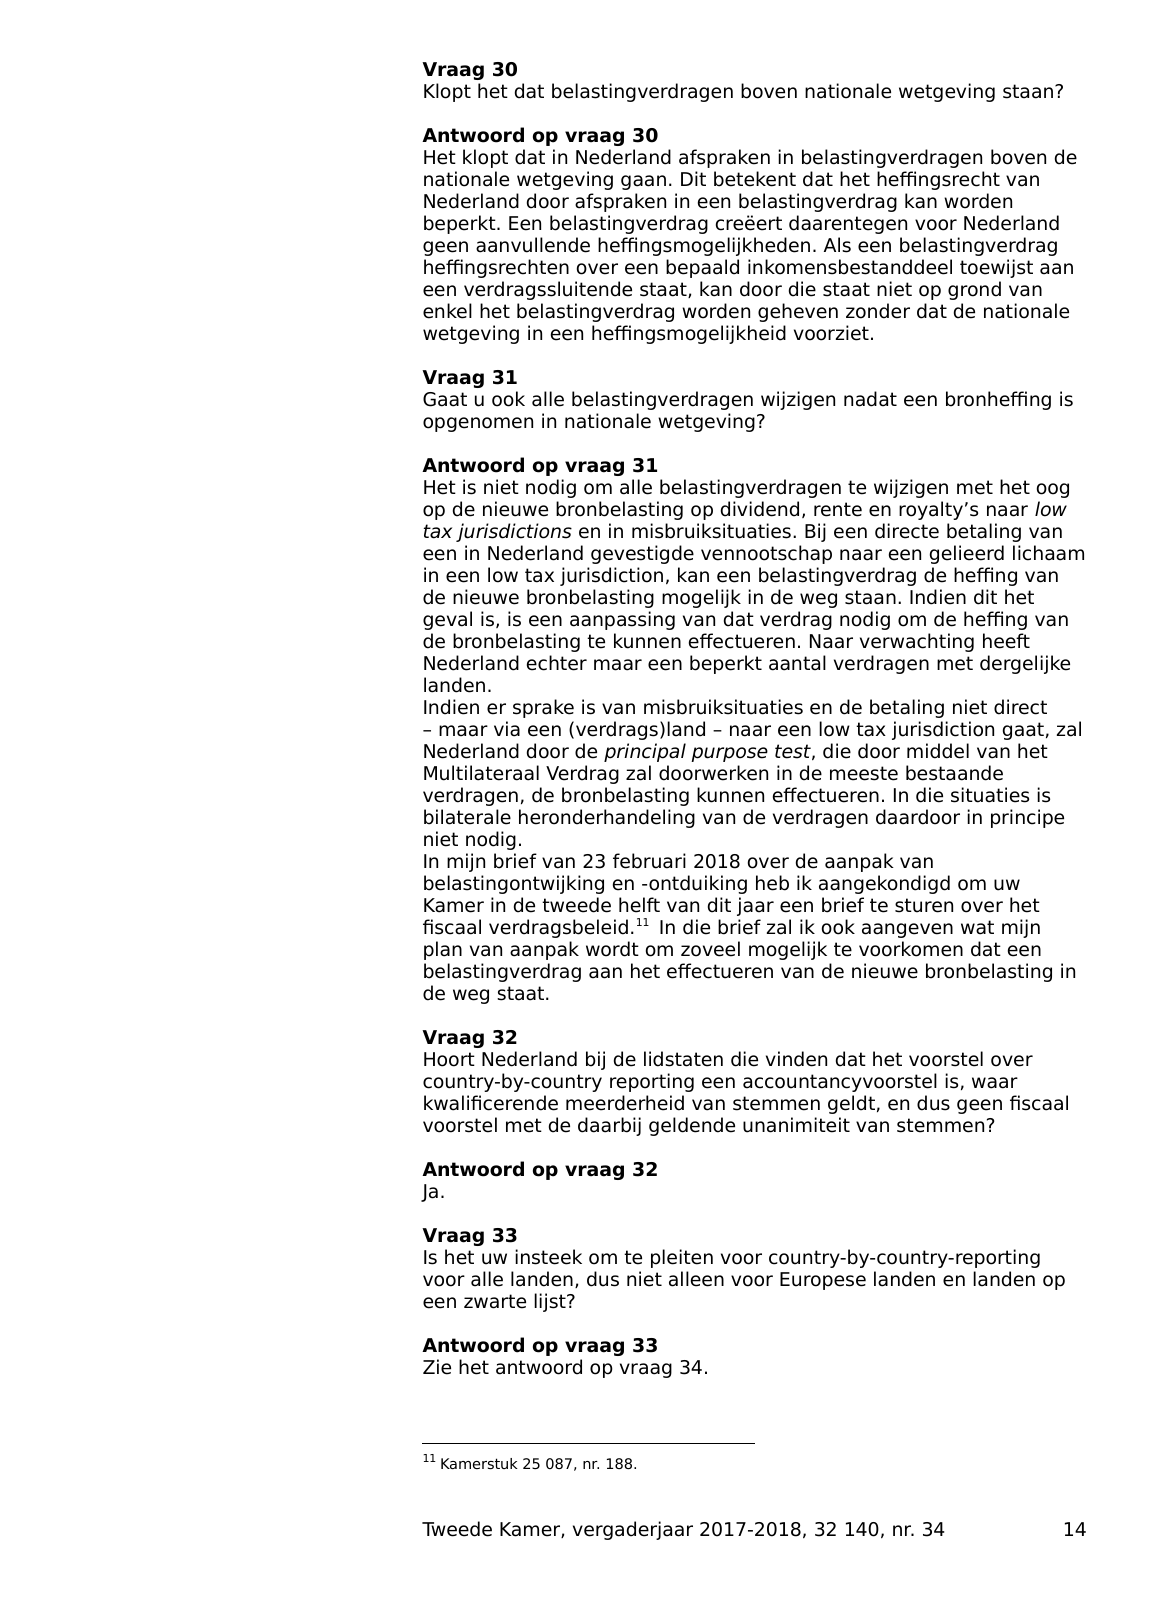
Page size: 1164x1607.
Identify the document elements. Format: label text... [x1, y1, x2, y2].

text Indien er sprake is van misbruiksituaties en de betaling niet direct – maar via een (verdrags)land – naar een low tax jurisdiction gaat, zal Nederland door de principal purpose test, die door middel van het Multilateraal Verdrag zal doorwerken in de meeste bestaande verdragen, de bronbelasting kunnen effectueren. In die situaties is bilaterale heronderhandeling van de verdragen daardoor in principe niet nodig. [422, 697, 1087, 851]
text Antwoord op vraag 30 [422, 125, 1087, 147]
text Is het uw insteek om te pleiten voor country-by-country-reporting voor alle landen, dus niet alleen voor Europese landen en landen op een zwarte lijst? [422, 1247, 1087, 1313]
text Antwoord op vraag 33 [422, 1335, 1087, 1357]
text Ja. [422, 1181, 1087, 1203]
text Het is niet nodig om alle belastingverdragen te wijzigen met het oog op de nieuwe bronbelasting op dividend, rente en royalty’s naar low tax jurisdictions en in misbruiksituaties. Bij een directe betaling van een in Nederland gevestigde vennootschap naar een gelieerd lichaam in een low tax jurisdiction, kan een belastingverdrag de heffing van de nieuwe bronbelasting mogelijk in de weg staan. Indien dit het geval is, is een aanpassing van dat verdrag nodig om de heffing van de bronbelasting te kunnen effectueren. Naar verwachting heeft Nederland echter maar een beperkt aantal verdragen met dergelijke landen. [422, 477, 1087, 697]
text Hoort Nederland bij de lidstaten die vinden dat het voorstel over country-by-country reporting een accountancyvoorstel is, waar kwalificerende meerderheid van stemmen geldt, en dus geen fiscaal voorstel met de daarbij geldende unanimiteit van stemmen? [422, 1049, 1087, 1137]
text In mijn brief van 23 februari 2018 over de aanpak van belastingontwijking en -ontduiking heb ik aangekondigd om uw Kamer in de tweede helft van dit jaar een brief te sturen over het fiscaal verdragsbeleid. In die brief zal ik ook aangeven wat mijn plan van aanpak wordt om zoveel mogelijk te voorkomen dat een belastingverdrag aan het effectueren van de nieuwe bronbelasting in de weg staat. [422, 851, 1087, 1005]
text Vraag 30 [422, 59, 1087, 81]
text Klopt het dat belastingverdragen boven nationale wetgeving staan? [422, 81, 1087, 103]
text Gaat u ook alle belastingverdragen wijzigen nadat een bronheffing is opgenomen in nationale wetgeving? [422, 389, 1087, 433]
text Het klopt dat in Nederland afspraken in belastingverdragen boven de nationale wetgeving gaan. Dit betekent dat het heffingsrecht van Nederland door afspraken in een belastingverdrag kan worden beperkt. Een belastingverdrag creëert daarentegen voor Nederland geen aanvullende heffingsmogelijkheden. Als een belastingverdrag heffingsrechten over een bepaald inkomensbestanddeel toewijst aan een verdragssluitende staat, kan door die staat niet op grond van enkel het belastingverdrag worden geheven zonder dat de nationale wetgeving in een heffingsmogelijkheid voorziet. [422, 147, 1087, 345]
text Vraag 33 [422, 1225, 1087, 1247]
text Zie het antwoord op vraag 34. [422, 1357, 1087, 1379]
text Kamerstuk 25 087, nr. 188. [422, 1452, 1087, 1474]
text Antwoord op vraag 32 [422, 1159, 1087, 1181]
text Vraag 31 [422, 367, 1087, 389]
text Antwoord op vraag 31 [422, 455, 1087, 477]
text Vraag 32 [422, 1027, 1087, 1049]
